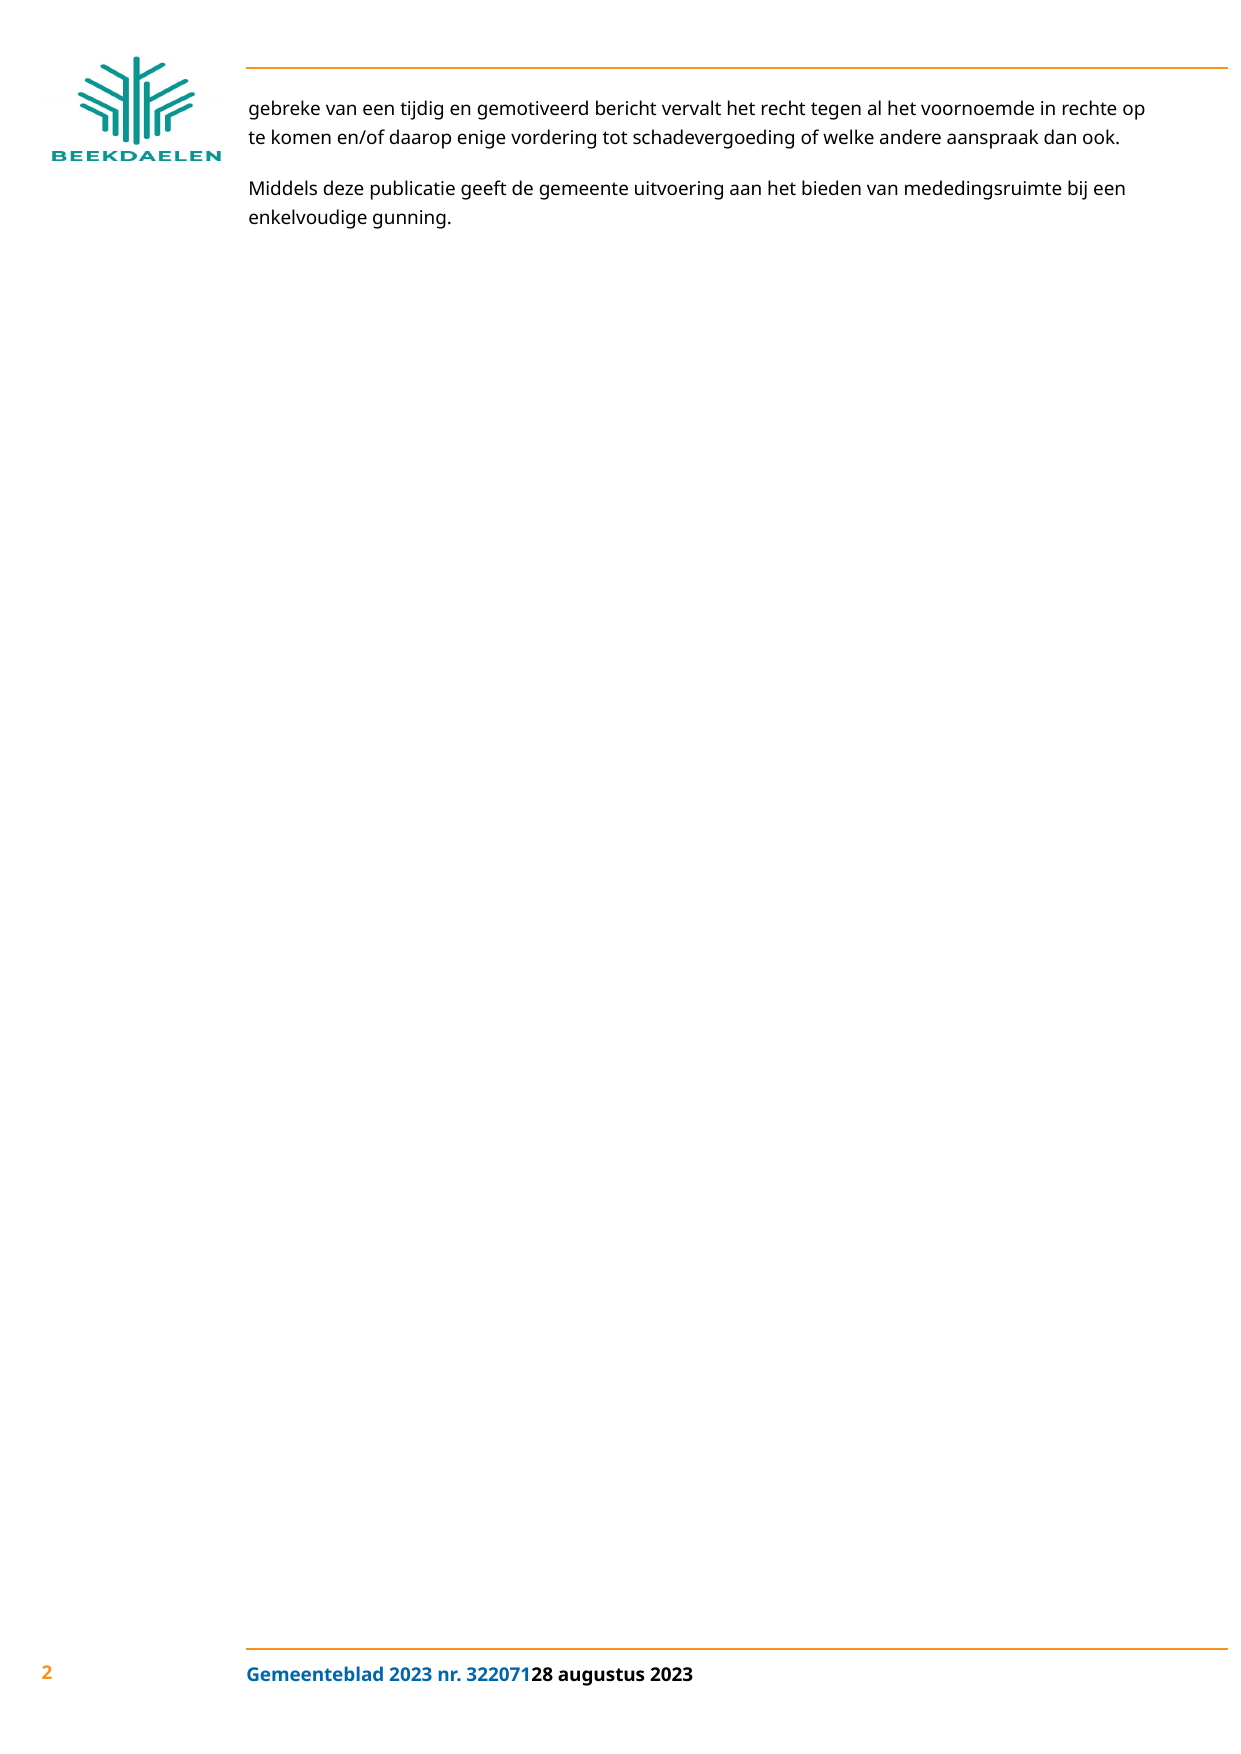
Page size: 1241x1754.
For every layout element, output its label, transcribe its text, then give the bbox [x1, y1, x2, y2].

text gebreke van een tijdig en gemotiveerd bericht vervalt het recht tegen al het voornoemde in rechte op te komen en/of daarop enige vordering tot schadevergoeding of welke andere aanspraak dan ook. [248, 95, 1152, 150]
text Middels deze publicatie geeft de gemeente uitvoering aan het bieden van mededingsruimte bij een enkelvoudige gunning. [248, 175, 1152, 230]
picture [41, 47, 231, 172]
